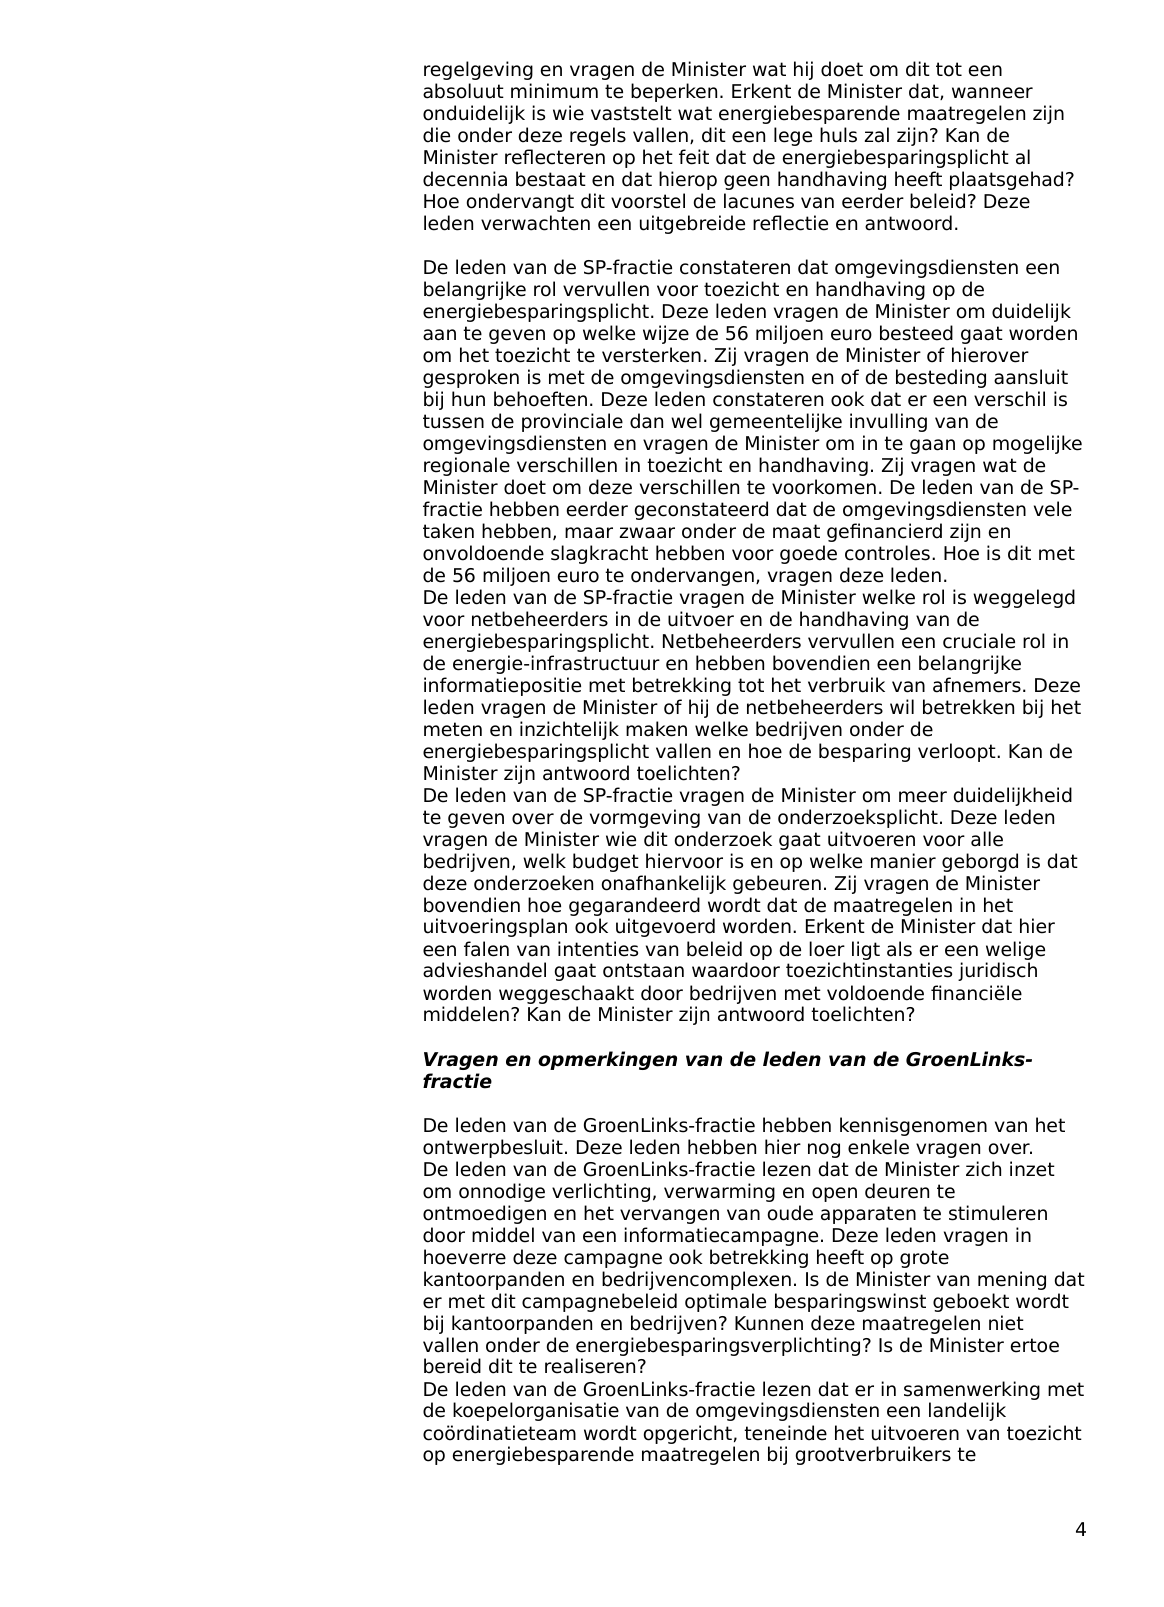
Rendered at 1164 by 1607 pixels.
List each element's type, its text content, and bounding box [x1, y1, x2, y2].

subtitle Vragen en opmerkingen van de leden van de GroenLinks-fractie [422, 1048, 1087, 1092]
text De leden van de SP-fractie vragen de Minister om meer duidelijkheid te geven over de vormgeving van de onderzoeksplicht. Deze leden vragen de Minister wie dit onderzoek gaat uitvoeren voor alle bedrijven, welk budget hiervoor is en op welke manier geborgd is dat deze onderzoeken onafhankelijk gebeuren. Zij vragen de Minister bovendien hoe gegarandeerd wordt dat de maatregelen in het uitvoeringsplan ook uitgevoerd worden. Erkent de Minister dat hier een falen van intenties van beleid op de loer ligt als er een welige advieshandel gaat ontstaan waardoor toezichtinstanties juridisch worden weggeschaakt door bedrijven met voldoende financiële middelen? Kan de Minister zijn antwoord toelichten? [422, 784, 1087, 1026]
text De leden van de GroenLinks-fractie lezen dat er in samenwerking met de koepelorganisatie van de omgevingsdiensten een landelijk coördinatieteam wordt opgericht, teneinde het uitvoeren van toezicht op energiebesparende maatregelen bij grootverbruikers te [422, 1378, 1087, 1466]
text De leden van de SP-fractie vragen de Minister welke rol is weggelegd voor netbeheerders in de uitvoer en de handhaving van de energiebesparingsplicht. Netbeheerders vervullen een cruciale rol in de energie-infrastructuur en hebben bovendien een belangrijke informatiepositie met betrekking tot het verbruik van afnemers. Deze leden vragen de Minister of hij de netbeheerders wil betrekken bij het meten en inzichtelijk maken welke bedrijven onder de energiebesparingsplicht vallen en hoe de besparing verloopt. Kan de Minister zijn antwoord toelichten? [422, 587, 1087, 784]
text De leden van de GroenLinks-fractie hebben kennisgenomen van het ontwerpbesluit. Deze leden hebben hier nog enkele vragen over. [422, 1115, 1087, 1159]
text De leden van de GroenLinks-fractie lezen dat de Minister zich inzet om onnodige verlichting, verwarming en open deuren te ontmoedigen en het vervangen van oude apparaten te stimuleren door middel van een informatiecampagne. Deze leden vragen in hoeverre deze campagne ook betrekking heeft op grote kantoorpanden en bedrijvencomplexen. Is de Minister van mening dat er met dit campagnebeleid optimale besparingswinst geboekt wordt bij kantoorpanden en bedrijven? Kunnen deze maatregelen niet vallen onder de energiebesparingsverplichting? Is de Minister ertoe bereid dit te realiseren? [422, 1159, 1087, 1378]
text De leden van de SP-fractie constateren dat omgevingsdiensten een belangrijke rol vervullen voor toezicht en handhaving op de energiebesparingsplicht. Deze leden vragen de Minister om duidelijk aan te geven op welke wijze de 56 miljoen euro besteed gaat worden om het toezicht te versterken. Zij vragen de Minister of hierover gesproken is met de omgevingsdiensten en of de besteding aansluit bij hun behoeften. Deze leden constateren ook dat er een verschil is tussen de provinciale dan wel gemeentelijke invulling van de omgevingsdiensten en vragen de Minister om in te gaan op mogelijke regionale verschillen in toezicht en handhaving. Zij vragen wat de Minister doet om deze verschillen te voorkomen. De leden van de SP-fractie hebben eerder geconstateerd dat de omgevingsdiensten vele taken hebben, maar zwaar onder de maat gefinancierd zijn en onvoldoende slagkracht hebben voor goede controles. Hoe is dit met de 56 miljoen euro te ondervangen, vragen deze leden. [422, 257, 1087, 587]
text regelgeving en vragen de Minister wat hij doet om dit tot een absoluut minimum te beperken. Erkent de Minister dat, wanneer onduidelijk is wie vaststelt wat energiebesparende maatregelen zijn die onder deze regels vallen, dit een lege huls zal zijn? Kan de Minister reflecteren op het feit dat de energiebesparingsplicht al decennia bestaat en dat hierop geen handhaving heeft plaatsgehad? Hoe ondervangt dit voorstel de lacunes van eerder beleid? Deze leden verwachten een uitgebreide reflectie en antwoord. [422, 59, 1087, 235]
